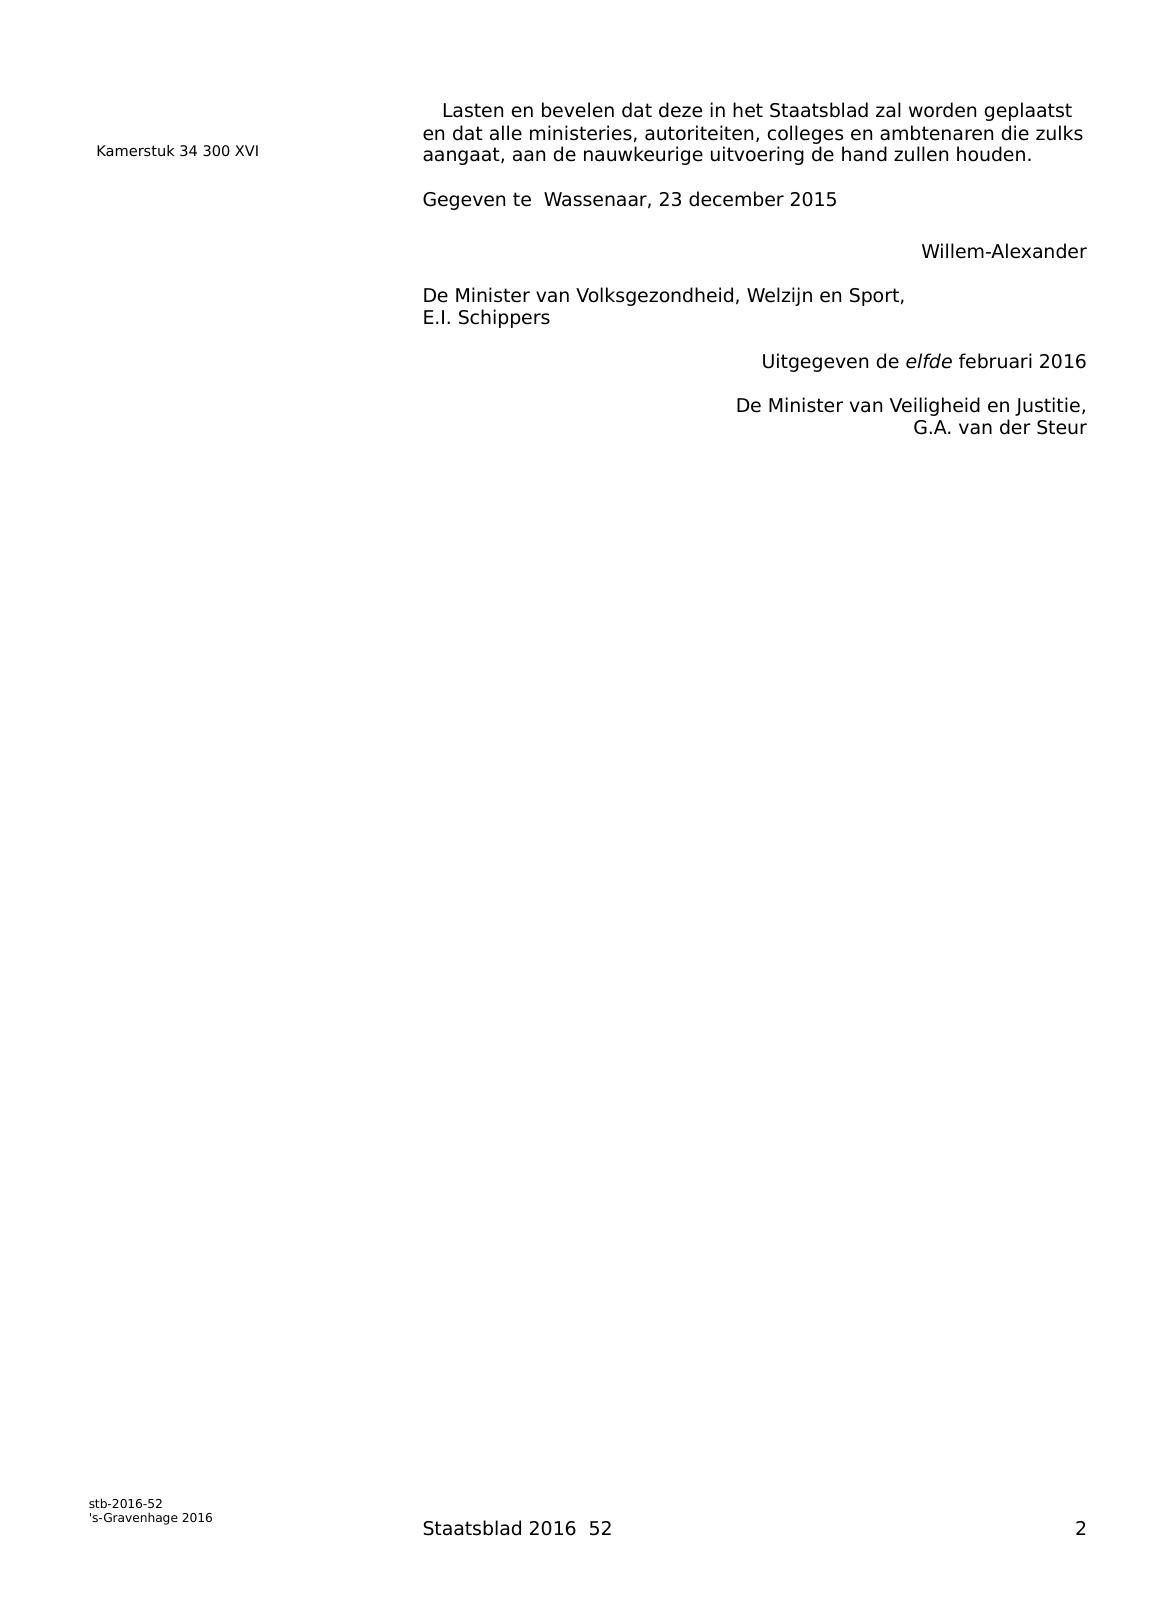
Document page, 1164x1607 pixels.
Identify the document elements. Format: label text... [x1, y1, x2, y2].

text Willem-Alexander [422, 241, 1087, 262]
text De Minister van Veiligheid en Justitie, G.A. van der Steur [422, 395, 1087, 439]
text Gegeven te Wassenaar, 23 december 2015 [422, 188, 1087, 211]
text Kamerstuk 34 300 XVI [77, 143, 396, 160]
text stb-2016-52 [88, 1497, 323, 1511]
text 's-Gravenhage 2016 [88, 1511, 323, 1525]
text Uitgegeven de elfde februari 2016 [422, 351, 1087, 373]
text De Minister van Volksgezondheid, Welzijn en Sport, E.I. Schippers [422, 285, 1087, 329]
text Lasten en bevelen dat deze in het Staatsblad zal worden geplaatst en dat alle ministeries, autoriteiten, colleges en ambtenaren die zulks aangaat, aan de nauwkeurige uitvoering de hand zullen houden. [422, 100, 1087, 166]
